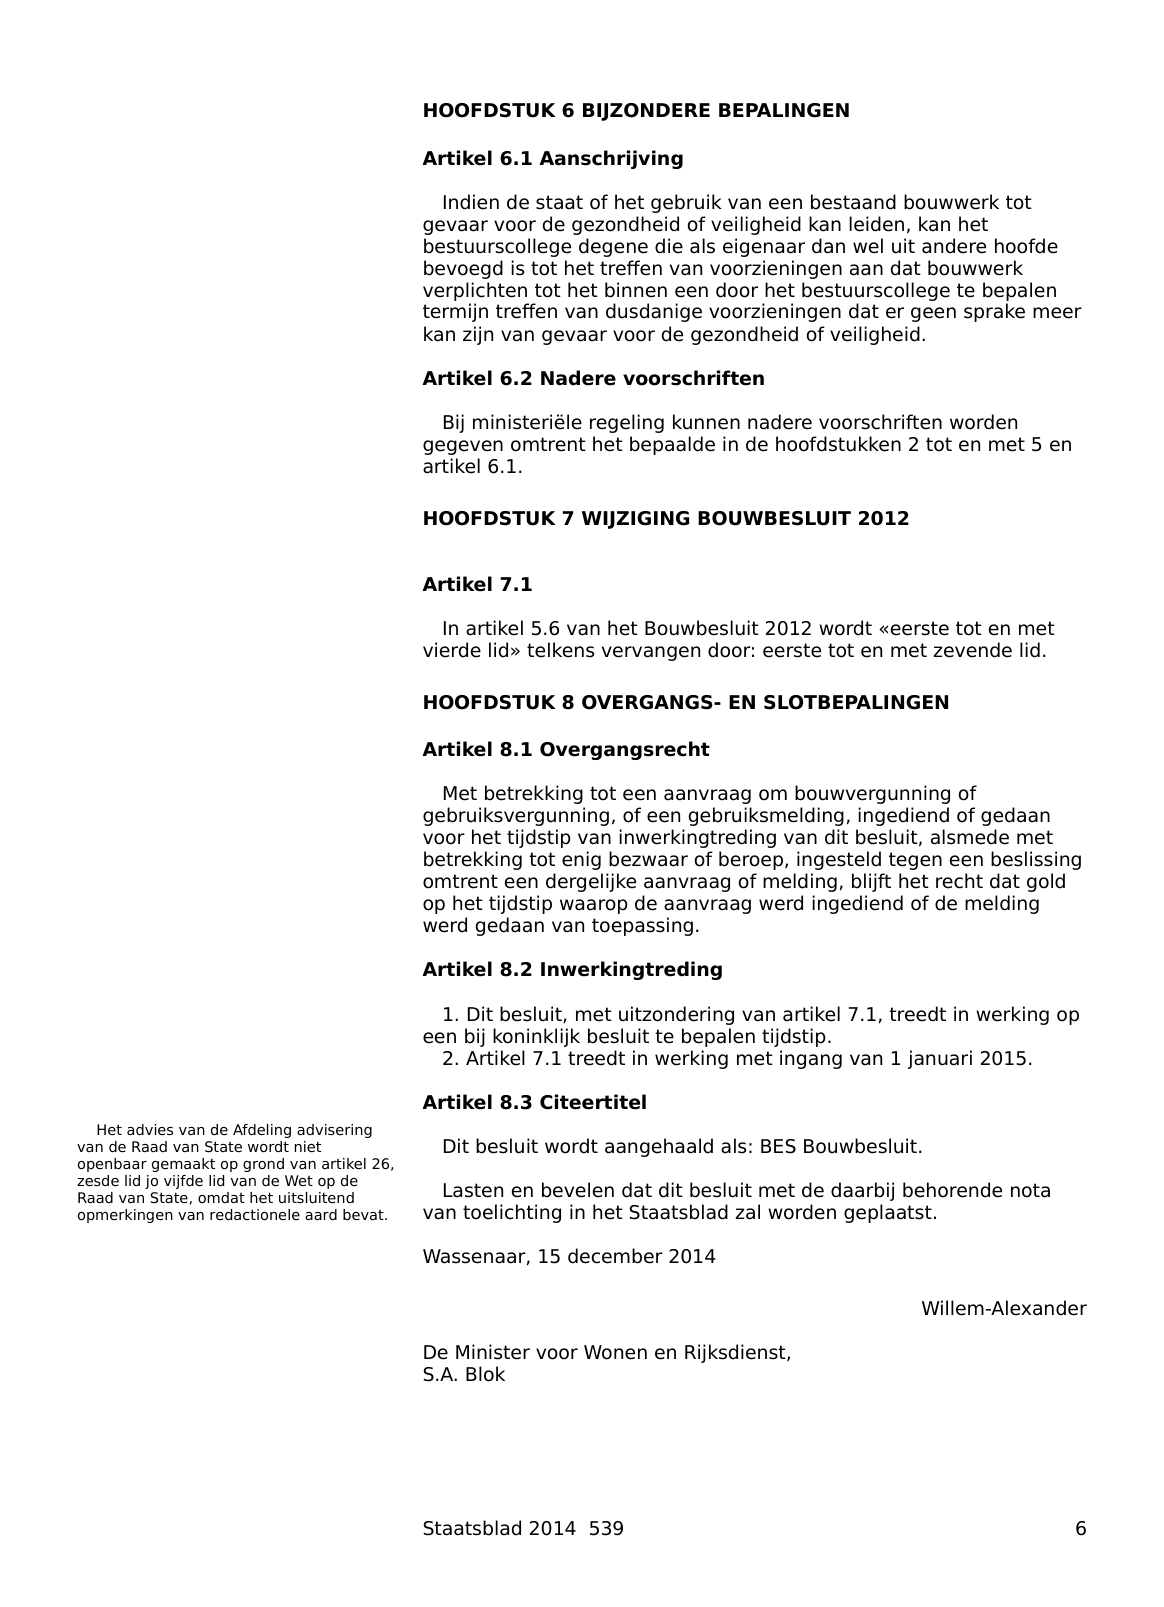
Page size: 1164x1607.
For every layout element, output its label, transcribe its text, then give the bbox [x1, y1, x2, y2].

text Wassenaar, 15 december 2014 [422, 1246, 1087, 1268]
text Het advies van de Afdeling advisering van de Raad van State wordt niet openbaar gemaakt op grond van artikel 26, zesde lid jo vijfde lid van de Wet op de Raad van State, omdat het uitsluitend opmerkingen van redactionele aard bevat. [77, 1122, 396, 1224]
text 1. Dit besluit, met uitzondering van artikel 7.1, treedt in werking op een bij koninklijk besluit te bepalen tijdstip. [422, 1003, 1087, 1047]
subtitle Artikel 8.1 Overgangsrecht [422, 739, 1087, 761]
text Bij ministeriële regeling kunnen nadere voorschriften worden gegeven omtrent het bepaalde in de hoofdstukken 2 tot en met 5 en artikel 6.1. [422, 412, 1087, 478]
text Dit besluit wordt aangehaald als: BES Bouwbesluit. [422, 1136, 1087, 1158]
subtitle HOOFDSTUK 7 WIJZIGING BOUWBESLUIT 2012 [422, 508, 1087, 530]
subtitle HOOFDSTUK 8 OVERGANGS- EN SLOTBEPALINGEN [422, 692, 1087, 714]
subtitle HOOFDSTUK 6 BIJZONDERE BEPALINGEN [422, 100, 1087, 122]
text Indien de staat of het gebruik van een bestaand bouwwerk tot gevaar voor de gezondheid of veiligheid kan leiden, kan het bestuurscollege degene die als eigenaar dan wel uit andere hoofde bevoegd is tot het treffen van voorzieningen aan dat bouwwerk verplichten tot het binnen een door het bestuurscollege te bepalen termijn treffen van dusdanige voorzieningen dat er geen sprake meer kan zijn van gevaar voor de gezondheid of veiligheid. [422, 192, 1087, 345]
subtitle Artikel 8.3 Citeertitel [422, 1092, 1087, 1114]
text Willem-Alexander [422, 1298, 1087, 1320]
text 2. Artikel 7.1 treedt in werking met ingang van 1 januari 2015. [422, 1047, 1087, 1069]
text Lasten en bevelen dat dit besluit met de daarbij behorende nota van toelichting in het Staatsblad zal worden geplaatst. [422, 1180, 1087, 1224]
text Met betrekking tot een aanvraag om bouwvergunning of gebruiksvergunning, of een gebruiksmelding, ingediend of gedaan voor het tijdstip van inwerkingtreding van dit besluit, alsmede met betrekking tot enig bezwaar of beroep, ingesteld tegen een beslissing omtrent een dergelijke aanvraag of melding, blijft het recht dat gold op het tijdstip waarop de aanvraag werd ingediend of de melding werd gedaan van toepassing. [422, 783, 1087, 937]
subtitle Artikel 8.2 Inwerkingtreding [422, 959, 1087, 981]
subtitle Artikel 7.1 [422, 574, 1087, 596]
text De Minister voor Wonen en Rijksdienst, S.A. Blok [422, 1342, 1087, 1386]
text In artikel 5.6 van het Bouwbesluit 2012 wordt «eerste tot en met vierde lid» telkens vervangen door: eerste tot en met zevende lid. [422, 618, 1087, 662]
subtitle Artikel 6.1 Aanschrijving [422, 147, 1087, 169]
subtitle Artikel 6.2 Nadere voorschriften [422, 368, 1087, 389]
